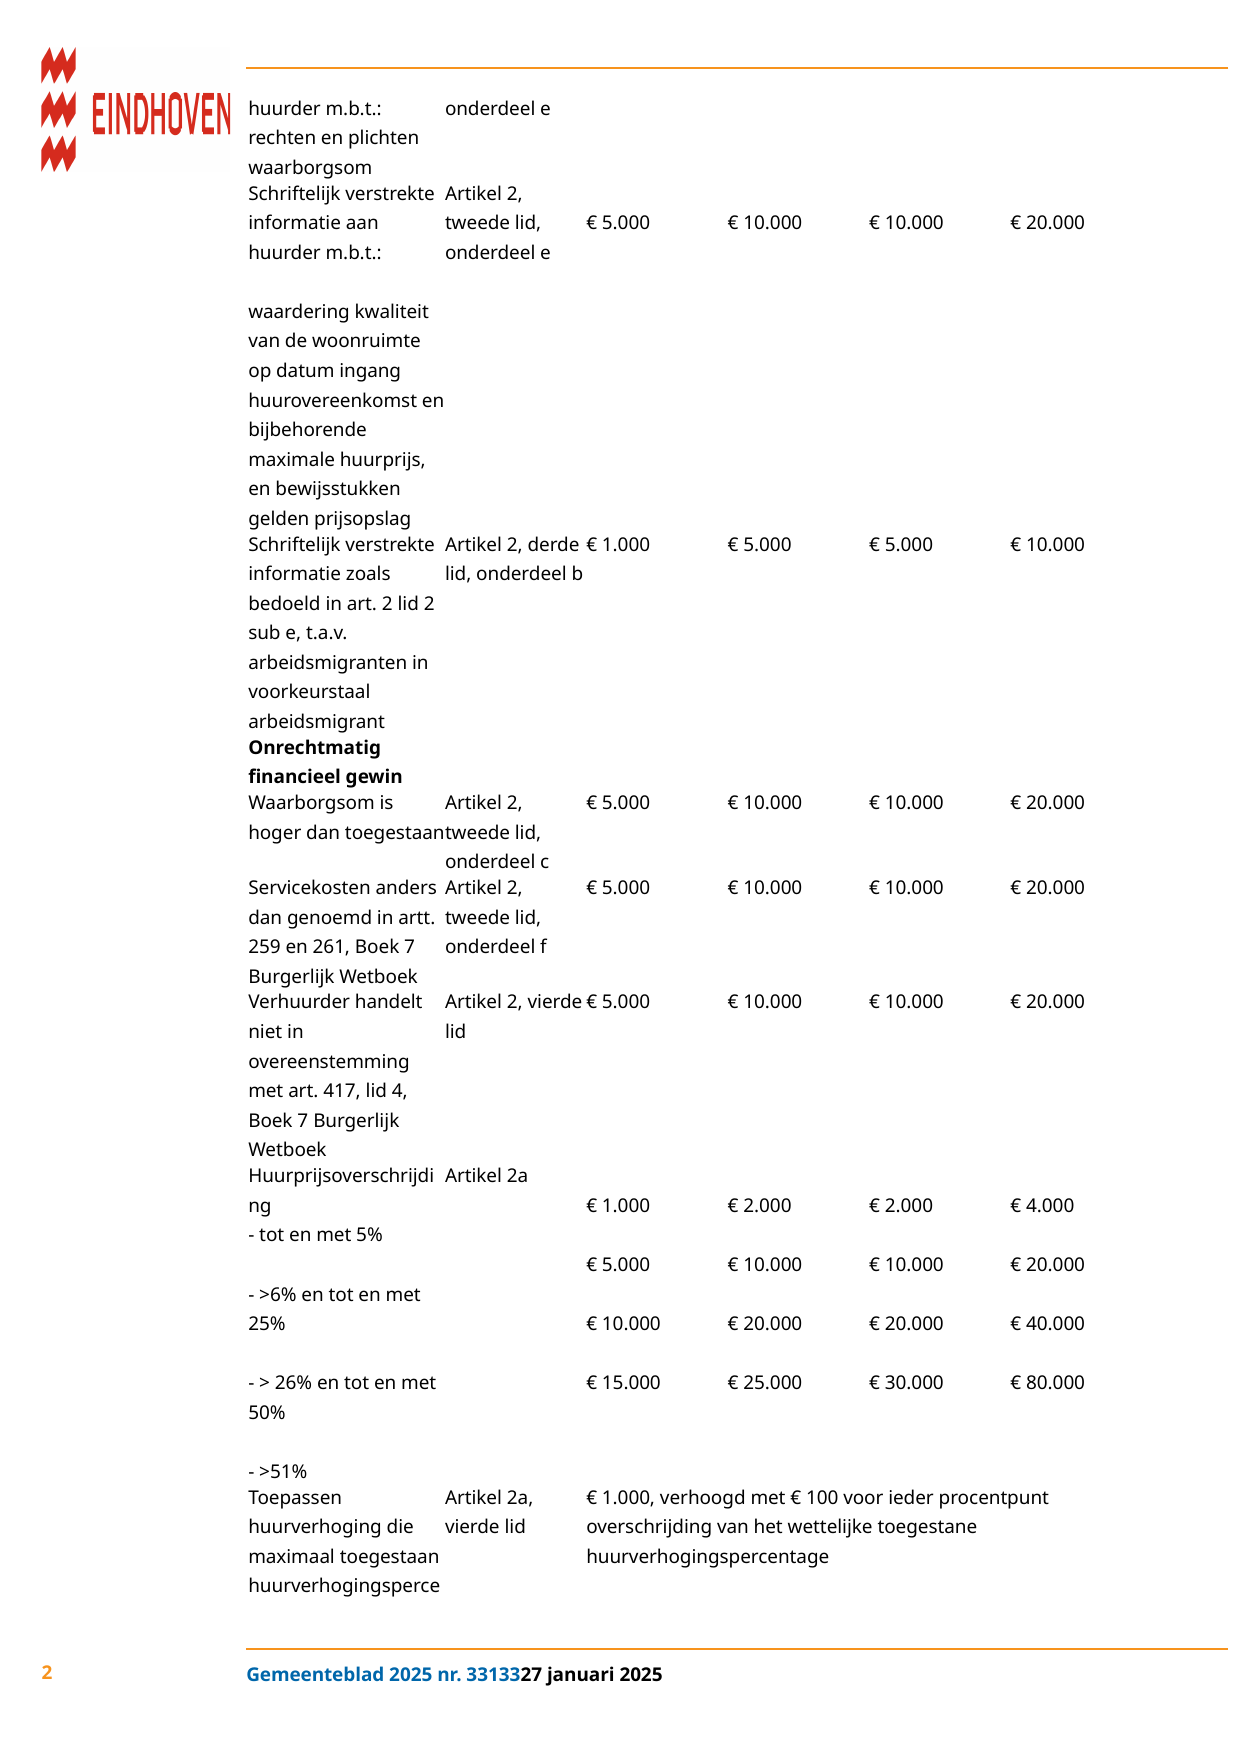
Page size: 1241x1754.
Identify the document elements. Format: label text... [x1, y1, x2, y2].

table_cell € 10.000 [728, 874, 869, 989]
table_cell Huurprijsoverschrijding - tot en met 5% - >6% en tot en met 25% - > 26% en tot en met 50% - >51% [248, 1163, 445, 1484]
table_cell € 1.000, verhoogd met € 100 voor ieder procentpunt overschrijding van het wettelijke toegestane huurverhogingspercentage [586, 1484, 1152, 1598]
table_cell huurder m.b.t.: rechten en plichten waarborgsom [248, 95, 445, 180]
table_cell Waarborgsom is hoger dan toegestaan [248, 789, 445, 874]
table_cell € 1.000 € 5.000 € 10.000 € 15.000 [586, 1163, 727, 1484]
table_cell € 20.000 [1010, 989, 1152, 1162]
table_cell € 10.000 [728, 789, 869, 874]
table_cell Artikel 2a, vierde lid [445, 1484, 586, 1598]
table_cell € 4.000 € 20.000 € 40.000 € 80.000 [1010, 1163, 1152, 1484]
table_cell € 2.000 € 10.000 € 20.000 € 25.000 [728, 1163, 869, 1484]
table_cell € 10.000 [728, 989, 869, 1162]
table_cell € 5.000 [586, 989, 727, 1162]
table_cell Artikel 2, tweede lid, onderdeel e [445, 180, 586, 531]
table_cell [869, 95, 1010, 180]
table_cell € 20.000 [1010, 874, 1152, 989]
table_cell Verhuurder handelt niet in overeenstemming met art. 417, lid 4, Boek 7 Burgerlijk Wetboek [248, 989, 445, 1162]
table_cell [445, 734, 1152, 789]
table_cell Artikel 2, derde lid, onderdeel b [445, 531, 586, 734]
table_cell € 10.000 [1010, 531, 1152, 734]
picture [41, 47, 231, 172]
table_cell € 5.000 [586, 874, 727, 989]
table_cell Artikel 2, tweede lid, onderdeel f [445, 874, 586, 989]
table_cell Servicekosten anders dan genoemd in artt. 259 en 261, Boek 7 Burgerlijk Wetboek [248, 874, 445, 989]
table_cell [728, 95, 869, 180]
table_cell € 5.000 [586, 789, 727, 874]
table_cell € 20.000 [1010, 789, 1152, 874]
table_cell Toepassen huurverhoging die maximaal toegestaan huurverhogingsperce [248, 1484, 445, 1598]
table_cell onderdeel e [445, 95, 586, 180]
table_cell € 2.000 € 10.000 € 20.000 € 30.000 [869, 1163, 1010, 1484]
table_cell Schriftelijk verstrekte informatie zoals bedoeld in art. 2 lid 2 sub e, t.a.v. arbeidsmigranten in voorkeurstaal arbeidsmigrant [248, 531, 445, 734]
table_cell € 10.000 [869, 789, 1010, 874]
table_cell € 10.000 [869, 989, 1010, 1162]
table_cell € 5.000 [586, 180, 727, 531]
table_cell € 20.000 [1010, 180, 1152, 531]
table_cell Artikel 2, vierde lid [445, 989, 586, 1162]
table_cell € 10.000 [869, 874, 1010, 989]
table_cell € 1.000 [586, 531, 727, 734]
table_cell € 10.000 [869, 180, 1010, 531]
table_cell [1010, 95, 1152, 180]
table_cell [586, 95, 727, 180]
table_cell Onrechtmatig financieel gewin [248, 734, 445, 789]
table_cell € 10.000 [728, 180, 869, 531]
table_cell Schriftelijk verstrekte informatie aan huurder m.b.t.: waardering kwaliteit van de woonruimte op datum ingang huurovereenkomst en bijbehorende maximale huurprijs, en bewijsstukken gelden prijsopslag [248, 180, 445, 531]
table_cell € 5.000 [869, 531, 1010, 734]
table_cell Artikel 2a [445, 1163, 586, 1484]
table_cell € 5.000 [728, 531, 869, 734]
table_cell Artikel 2, tweede lid, onderdeel c [445, 789, 586, 874]
